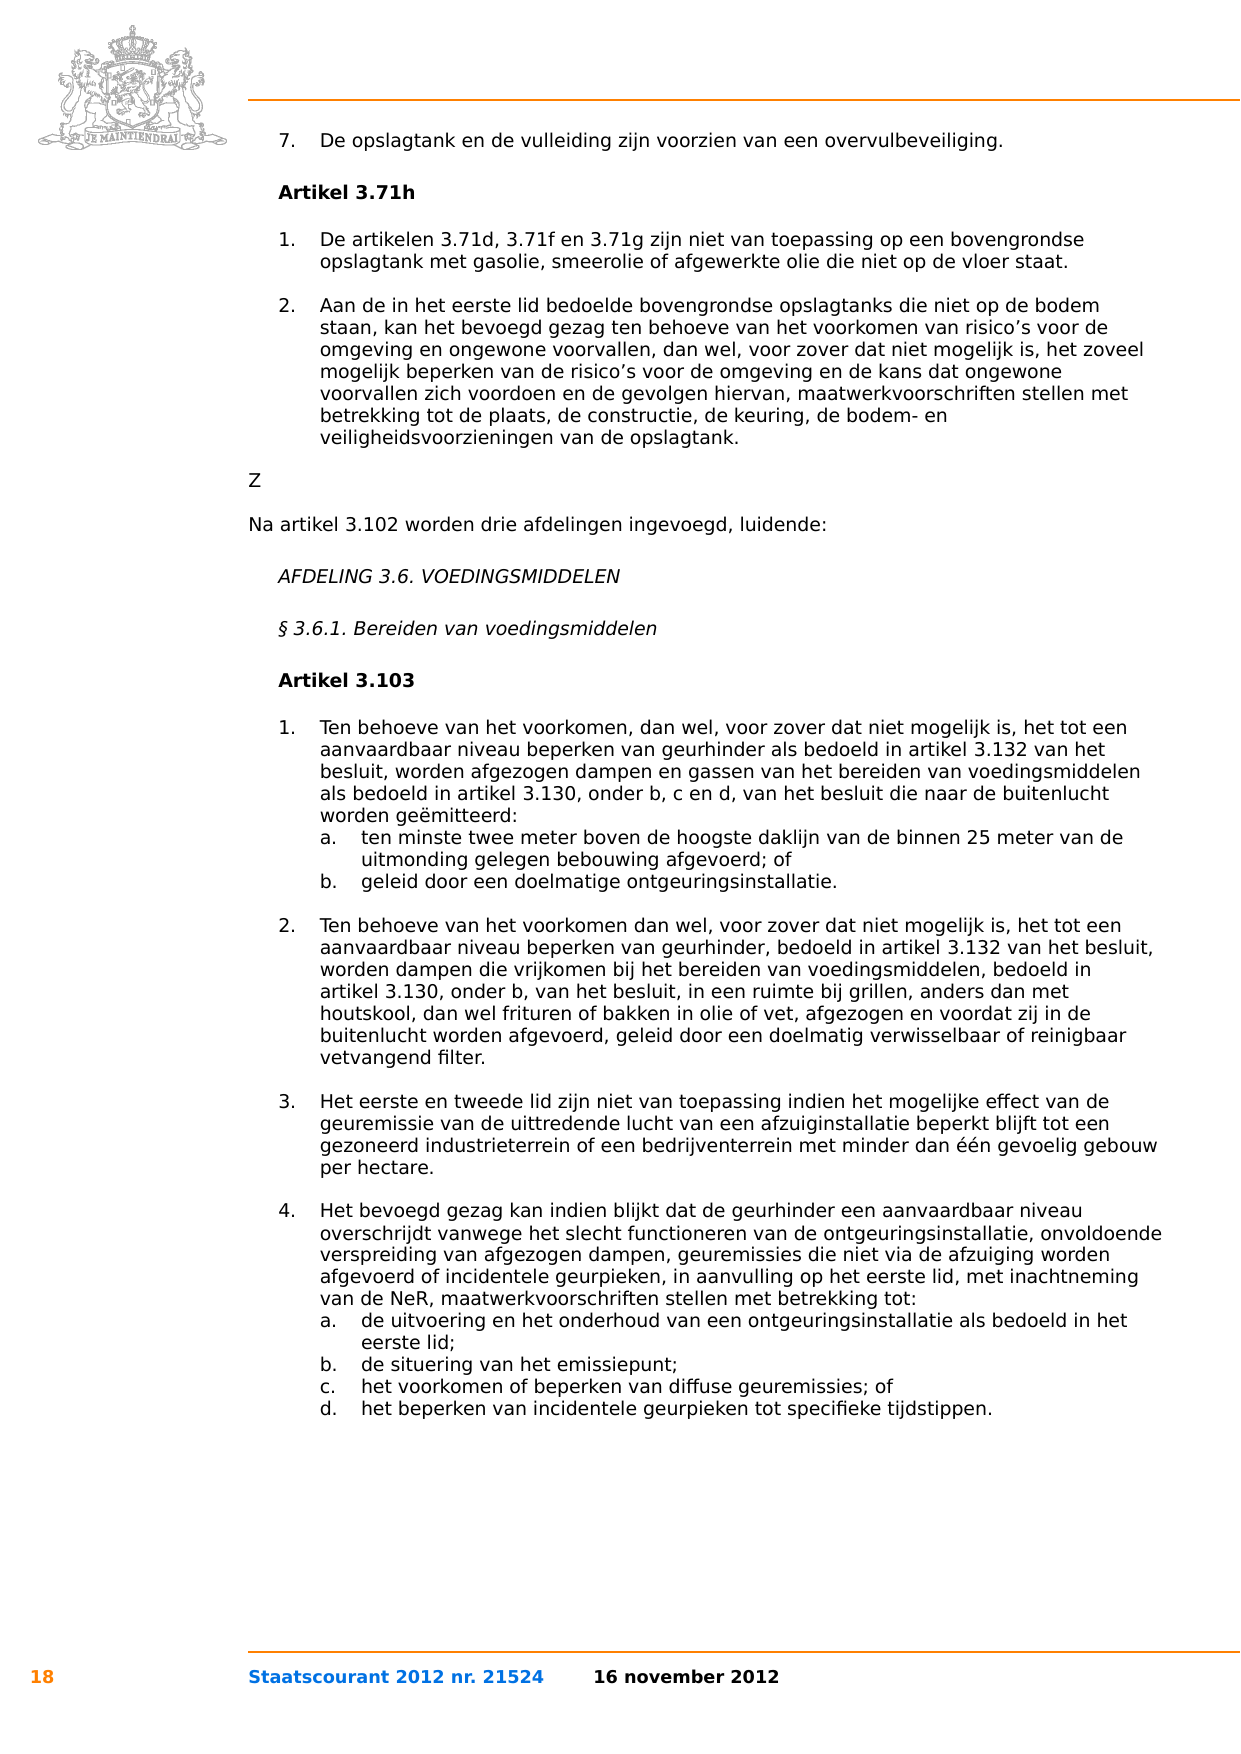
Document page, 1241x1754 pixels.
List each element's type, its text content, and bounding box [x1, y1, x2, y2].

text 2. Ten behoeve van het voorkomen dan wel, voor zover dat niet mogelijk is, het tot een aanvaardbaar niveau beperken van geurhinder, bedoeld in artikel 3.132 van het besluit, worden dampen die vrijkomen bij het bereiden van voedingsmiddelen, bedoeld in artikel 3.130, onder b, van het besluit, in een ruimte bij grillen, anders dan met houtskool, dan wel frituren of bakken in olie of vet, afgezogen en voordat zij in de buitenlucht worden afgevoerd, geleid door een doelmatig verwisselbaar of reinigbaar vetvangend filter. [278, 915, 1163, 1069]
text Na artikel 3.102 worden drie afdelingen ingevoegd, luidende: [248, 514, 1163, 536]
text c. het voorkomen of beperken van diffuse geuremissies; of [319, 1376, 1163, 1398]
picture [38, 25, 227, 150]
text 4. Het bevoegd gezag kan indien blijkt dat de geurhinder een aanvaardbaar niveau overschrijdt vanwege het slecht functioneren van de ontgeuringsinstallatie, onvoldoende verspreiding van afgezogen dampen, geuremissies die niet via de afzuiging worden afgevoerd of incidentele geurpieken, in aanvulling op het eerste lid, met inachtneming van de NeR, maatwerkvoorschriften stellen met betrekking tot: [278, 1200, 1163, 1310]
text d. het beperken van incidentele geurpieken tot specifieke tijdstippen. [319, 1398, 1163, 1420]
text 1. Ten behoeve van het voorkomen, dan wel, voor zover dat niet mogelijk is, het tot een aanvaardbaar niveau beperken van geurhinder als bedoeld in artikel 3.132 van het besluit, worden afgezogen dampen en gassen van het bereiden van voedingsmiddelen als bedoeld in artikel 3.130, onder b, c en d, van het besluit die naar de buitenlucht worden geëmitteerd: [278, 717, 1163, 827]
text 7. De opslagtank en de vulleiding zijn voorzien van een overvulbeveiliging. [278, 130, 1163, 152]
subtitle Artikel 3.103 [278, 670, 1163, 692]
text b. geleid door een doelmatige ontgeuringsinstallatie. [319, 871, 1163, 893]
text a. ten minste twee meter boven de hoogste daklijn van de binnen 25 meter van de uitmonding gelegen bebouwing afgevoerd; of [319, 827, 1163, 871]
text b. de situering van het emissiepunt; [319, 1354, 1163, 1376]
text Z [248, 470, 1163, 492]
text 1. De artikelen 3.71d, 3.71f en 3.71g zijn niet van toepassing op een bovengrondse opslagtank met gasolie, smeerolie of afgewerkte olie die niet op de vloer staat. [278, 229, 1163, 273]
subtitle § 3.6.1. Bereiden van voedingsmiddelen [278, 618, 1163, 640]
text 2. Aan de in het eerste lid bedoelde bovengrondse opslagtanks die niet op de bodem staan, kan het bevoegd gezag ten behoeve van het voorkomen van risico’s voor de omgeving en ongewone voorvallen, dan wel, voor zover dat niet mogelijk is, het zoveel mogelijk beperken van de risico’s voor de omgeving en de kans dat ongewone voorvallen zich voordoen en de gevolgen hiervan, maatwerkvoorschriften stellen met betrekking tot de plaats, de constructie, de keuring, de bodem- en veiligheidsvoorzieningen van de opslagtank. [278, 295, 1163, 448]
text a. de uitvoering en het onderhoud van een ontgeuringsinstallatie als bedoeld in het eerste lid; [319, 1310, 1163, 1354]
text 3. Het eerste en tweede lid zijn niet van toepassing indien het mogelijke effect van de geuremissie van de uittredende lucht van een afzuiginstallatie beperkt blijft tot een gezoneerd industrieterrein of een bedrijventerrein met minder dan één gevoelig gebouw per hectare. [278, 1091, 1163, 1178]
subtitle AFDELING 3.6. VOEDINGSMIDDELEN [278, 566, 1163, 588]
subtitle Artikel 3.71h [278, 182, 1163, 204]
